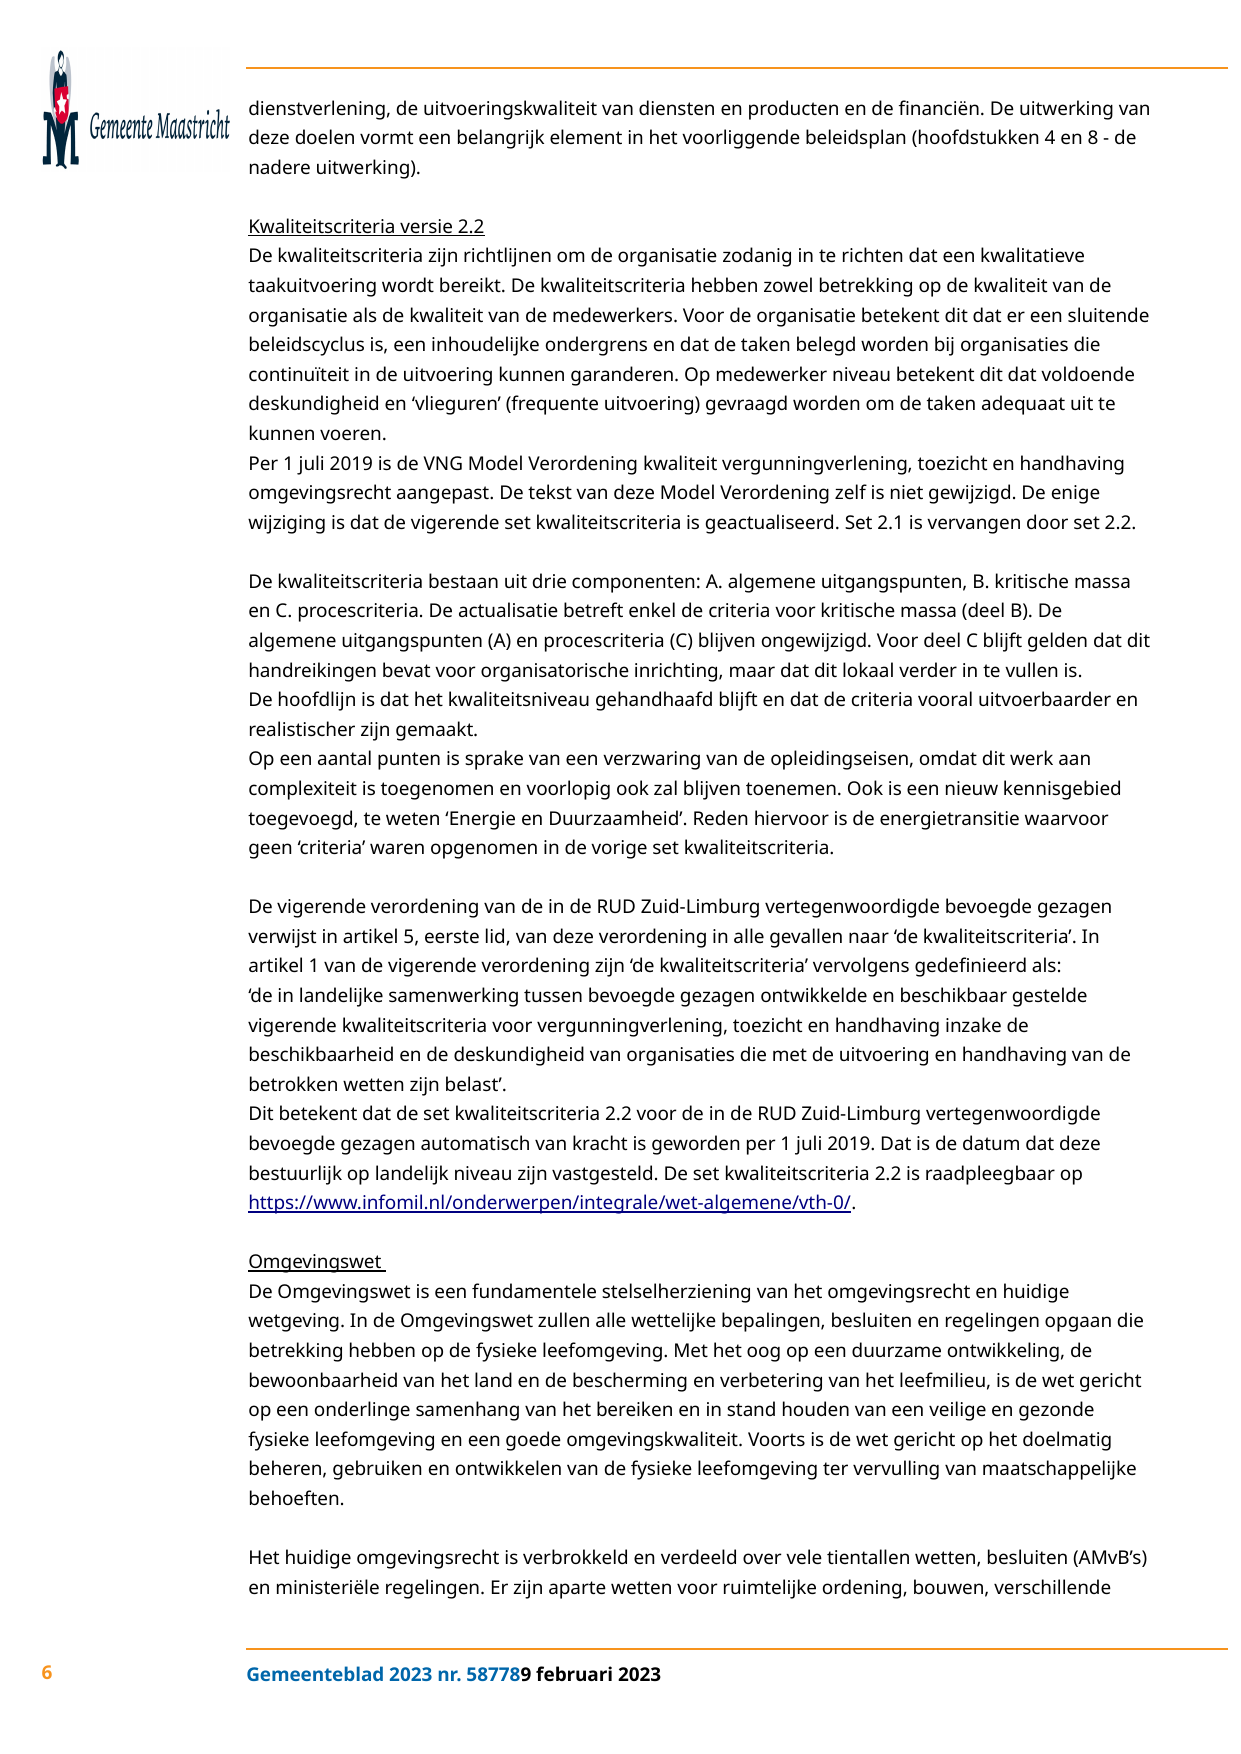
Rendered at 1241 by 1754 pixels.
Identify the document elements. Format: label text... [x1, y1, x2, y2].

text Het huidige omgevingsrecht is verbrokkeld en verdeeld over vele tientallen wetten, besluiten (AMvB’s) en ministeriële regelingen. Er zijn aparte wetten voor ruimtelijke ordening, bouwen, verschillende [248, 1544, 1152, 1600]
text Kwaliteitscriteria versie 2.2 [248, 213, 1152, 239]
picture [41, 47, 231, 172]
text De kwaliteitscriteria zijn richtlijnen om de organisatie zodanig in te richten dat een kwalitatieve taakuitvoering wordt bereikt. De kwaliteitscriteria hebben zowel betrekking op de kwaliteit van de organisatie als de kwaliteit van de medewerkers. Voor de organisatie betekent dit dat er een sluitende beleidscyclus is, een inhoudelijke ondergrens en dat de taken belegd worden bij organisaties die continuïteit in de uitvoering kunnen garanderen. Op medewerker niveau betekent dit dat voldoende deskundigheid en ‘vlieguren’ (frequente uitvoering) gevraagd worden om de taken adequaat uit te kunnen voeren. [248, 243, 1152, 446]
text De vigerende verordening van de in de RUD Zuid-Limburg vertegenwoordigde bevoegde gezagen verwijst in artikel 5, eerste lid, van deze verordening in alle gevallen naar ‘de kwaliteitscriteria’. In artikel 1 van de vigerende verordening zijn ‘de kwaliteitscriteria’ vervolgens gedefinieerd als: [248, 893, 1152, 978]
text dienstverlening, de uitvoeringskwaliteit van diensten en producten en de financiën. De uitwerking van deze doelen vormt een belangrijk element in het voorliggende beleidsplan (hoofdstukken 4 en 8 - de nadere uitwerking). [248, 95, 1152, 180]
text De hoofdlijn is dat het kwaliteitsniveau gehandhaafd blijft en dat de criteria vooral uitvoerbaarder en realistischer zijn gemaakt. [248, 686, 1152, 742]
text De Omgevingswet is een fundamentele stelselherziening van het omgevingsrecht en huidige wetgeving. In de Omgevingswet zullen alle wettelijke bepalingen, besluiten en regelingen opgaan die betrekking hebben op de fysieke leefomgeving. Met het oog op een duurzame ontwikkeling, de bewoonbaarheid van het land en de bescherming en verbetering van het leefmilieu, is de wet gericht op een onderlinge samenhang van het bereiken en in stand houden van een veilige en gezonde fysieke leefomgeving en een goede omgevingskwaliteit. Voorts is de wet gericht op het doelmatig beheren, gebruiken en ontwikkelen van de fysieke leefomgeving ter vervulling van maatschappelijke behoeften. [248, 1278, 1152, 1511]
text Dit betekent dat de set kwaliteitscriteria 2.2 voor de in de RUD Zuid-Limburg vertegenwoordigde bevoegde gezagen automatisch van kracht is geworden per 1 juli 2019. Dat is de datum dat deze bestuurlijk op landelijk niveau zijn vastgesteld. De set kwaliteitscriteria 2.2 is raadpleegbaar op https://www.infomil.nl/onderwerpen/integrale/wet-algemene/vth-0/. [248, 1101, 1152, 1215]
text Omgevingswet [248, 1248, 1152, 1274]
text ‘de in landelijke samenwerking tussen bevoegde gezagen ontwikkelde en beschikbaar gestelde vigerende kwaliteitscriteria voor vergunningverlening, toezicht en handhaving inzake de beschikbaarheid en de deskundigheid van organisaties die met de uitvoering en handhaving van de betrokken wetten zijn belast’. [248, 982, 1152, 1097]
text Op een aantal punten is sprake van een verzwaring van de opleidingseisen, omdat dit werk aan complexiteit is toegenomen en voorlopig ook zal blijven toenemen. Ook is een nieuw kennisgebied toegevoegd, te weten ‘Energie en Duurzaamheid’. Reden hiervoor is de energietransitie waarvoor geen ‘criteria’ waren opgenomen in de vorige set kwaliteitscriteria. [248, 746, 1152, 860]
text Per 1 juli 2019 is de VNG Model Verordening kwaliteit vergunningverlening, toezicht en handhaving omgevingsrecht aangepast. De tekst van deze Model Verordening zelf is niet gewijzigd. De enige wijziging is dat de vigerende set kwaliteitscriteria is geactualiseerd. Set 2.1 is vervangen door set 2.2. [248, 450, 1152, 535]
text De kwaliteitscriteria bestaan uit drie componenten: A. algemene uitgangspunten, B. kritische massa en C. procescriteria. De actualisatie betreft enkel de criteria voor kritische massa (deel B). De algemene uitgangspunten (A) en procescriteria (C) blijven ongewijzigd. Voor deel C blijft gelden dat dit handreikingen bevat voor organisatorische inrichting, maar dat dit lokaal verder in te vullen is. [248, 568, 1152, 683]
